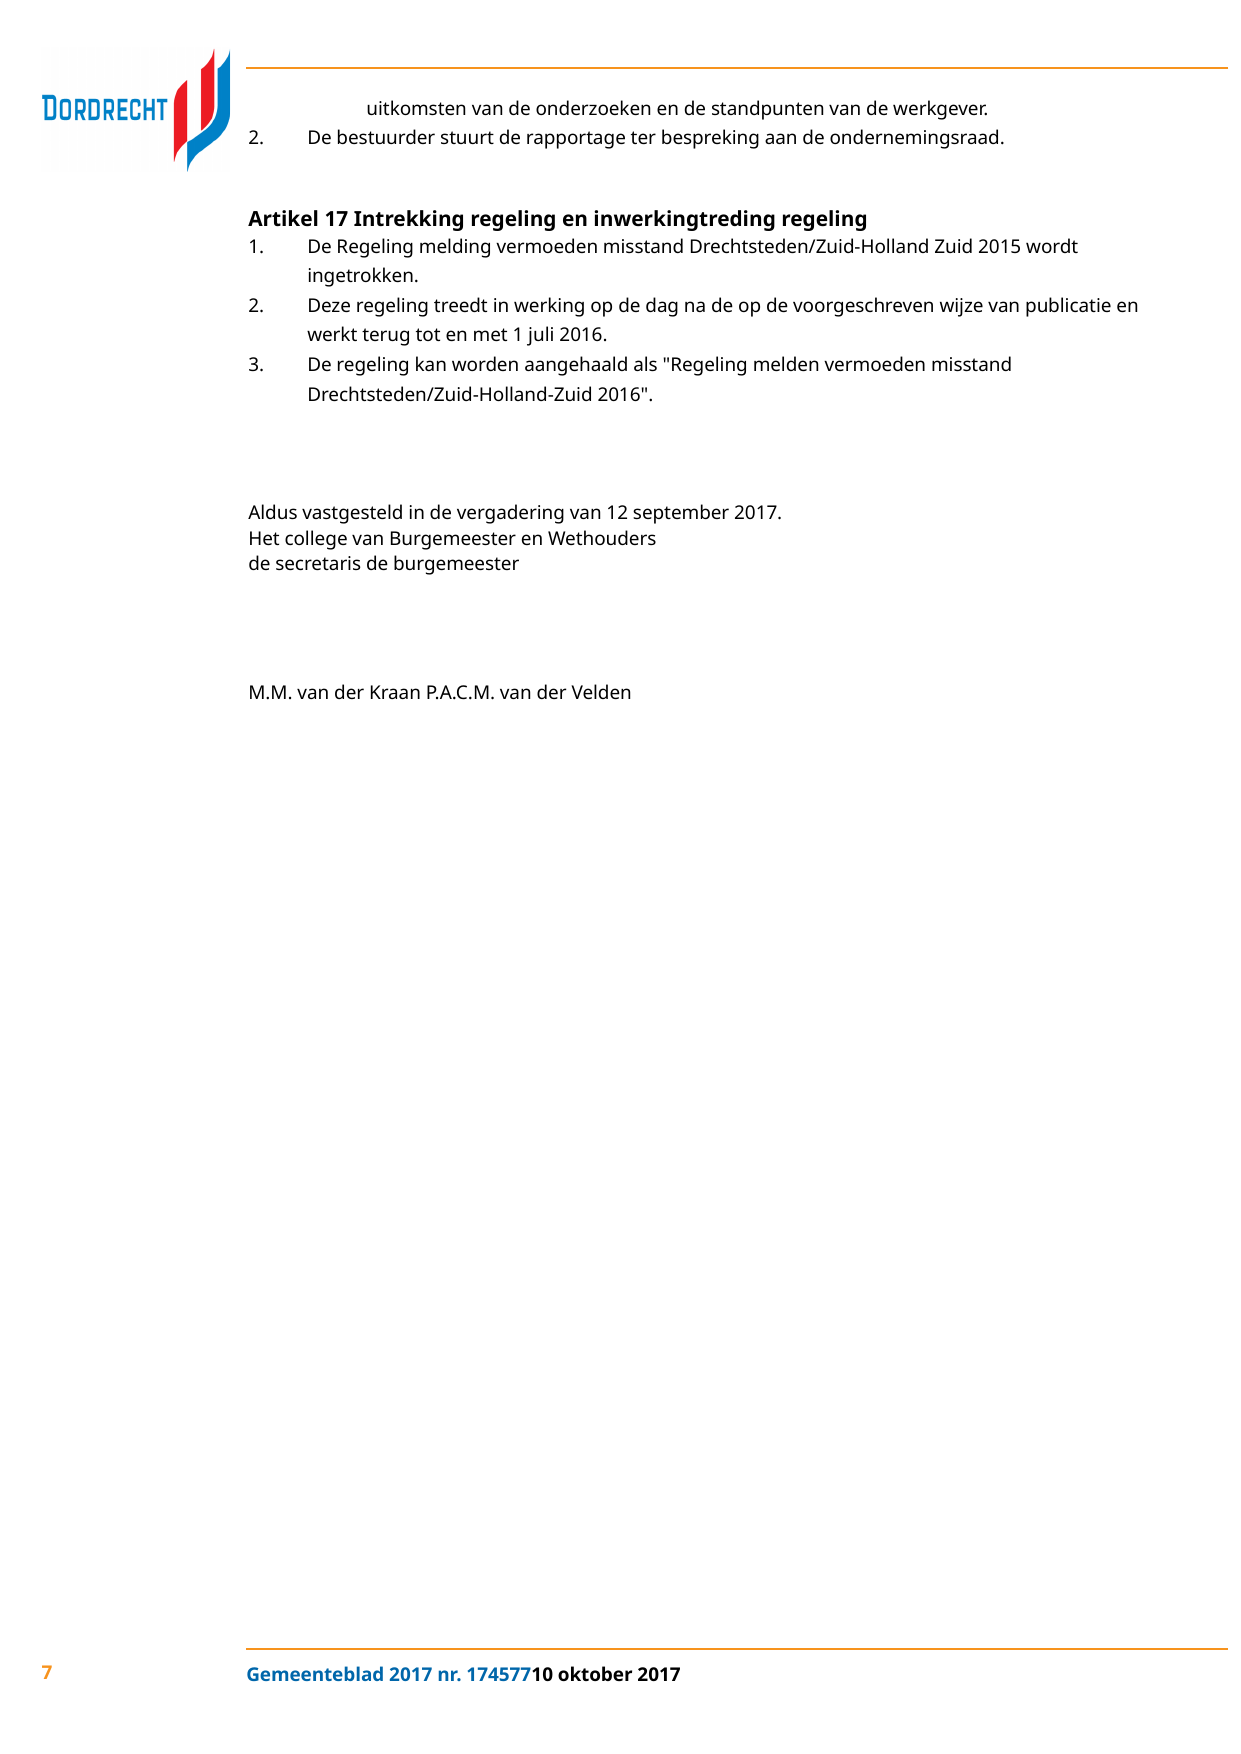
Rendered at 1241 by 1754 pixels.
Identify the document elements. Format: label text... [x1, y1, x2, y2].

text de secretaris de burgemeester [248, 551, 1152, 576]
list De regeling kan worden aangehaald als "Regeling melden vermoeden misstand Drechtsteden/Zuid-Holland-Zuid 2016". [248, 351, 1152, 406]
text Het college van Burgemeester en Wethouders [248, 525, 1152, 551]
text Artikel 17 Intrekking regeling en inwerkingtreding regeling [248, 204, 1152, 233]
list De bestuurder stuurt de rapportage ter bespreking aan de ondernemingsraad. [248, 124, 1152, 150]
list Deze regeling treedt in werking op de dag na de op de voorgeschreven wijze van publicatie en werkt terug tot en met 1 juli 2016. [248, 292, 1152, 347]
list uitkomsten van de onderzoeken en de standpunten van de werkgever. [307, 95, 1152, 121]
text M.M. van der Kraan P.A.C.M. van der Velden [248, 679, 1152, 705]
list De Regeling melding vermoeden misstand Drechtsteden/Zuid-Holland Zuid 2015 wordt ingetrokken. [248, 233, 1152, 288]
picture [41, 47, 231, 172]
text Aldus vastgesteld in de vergadering van 12 september 2017. [248, 499, 1152, 525]
